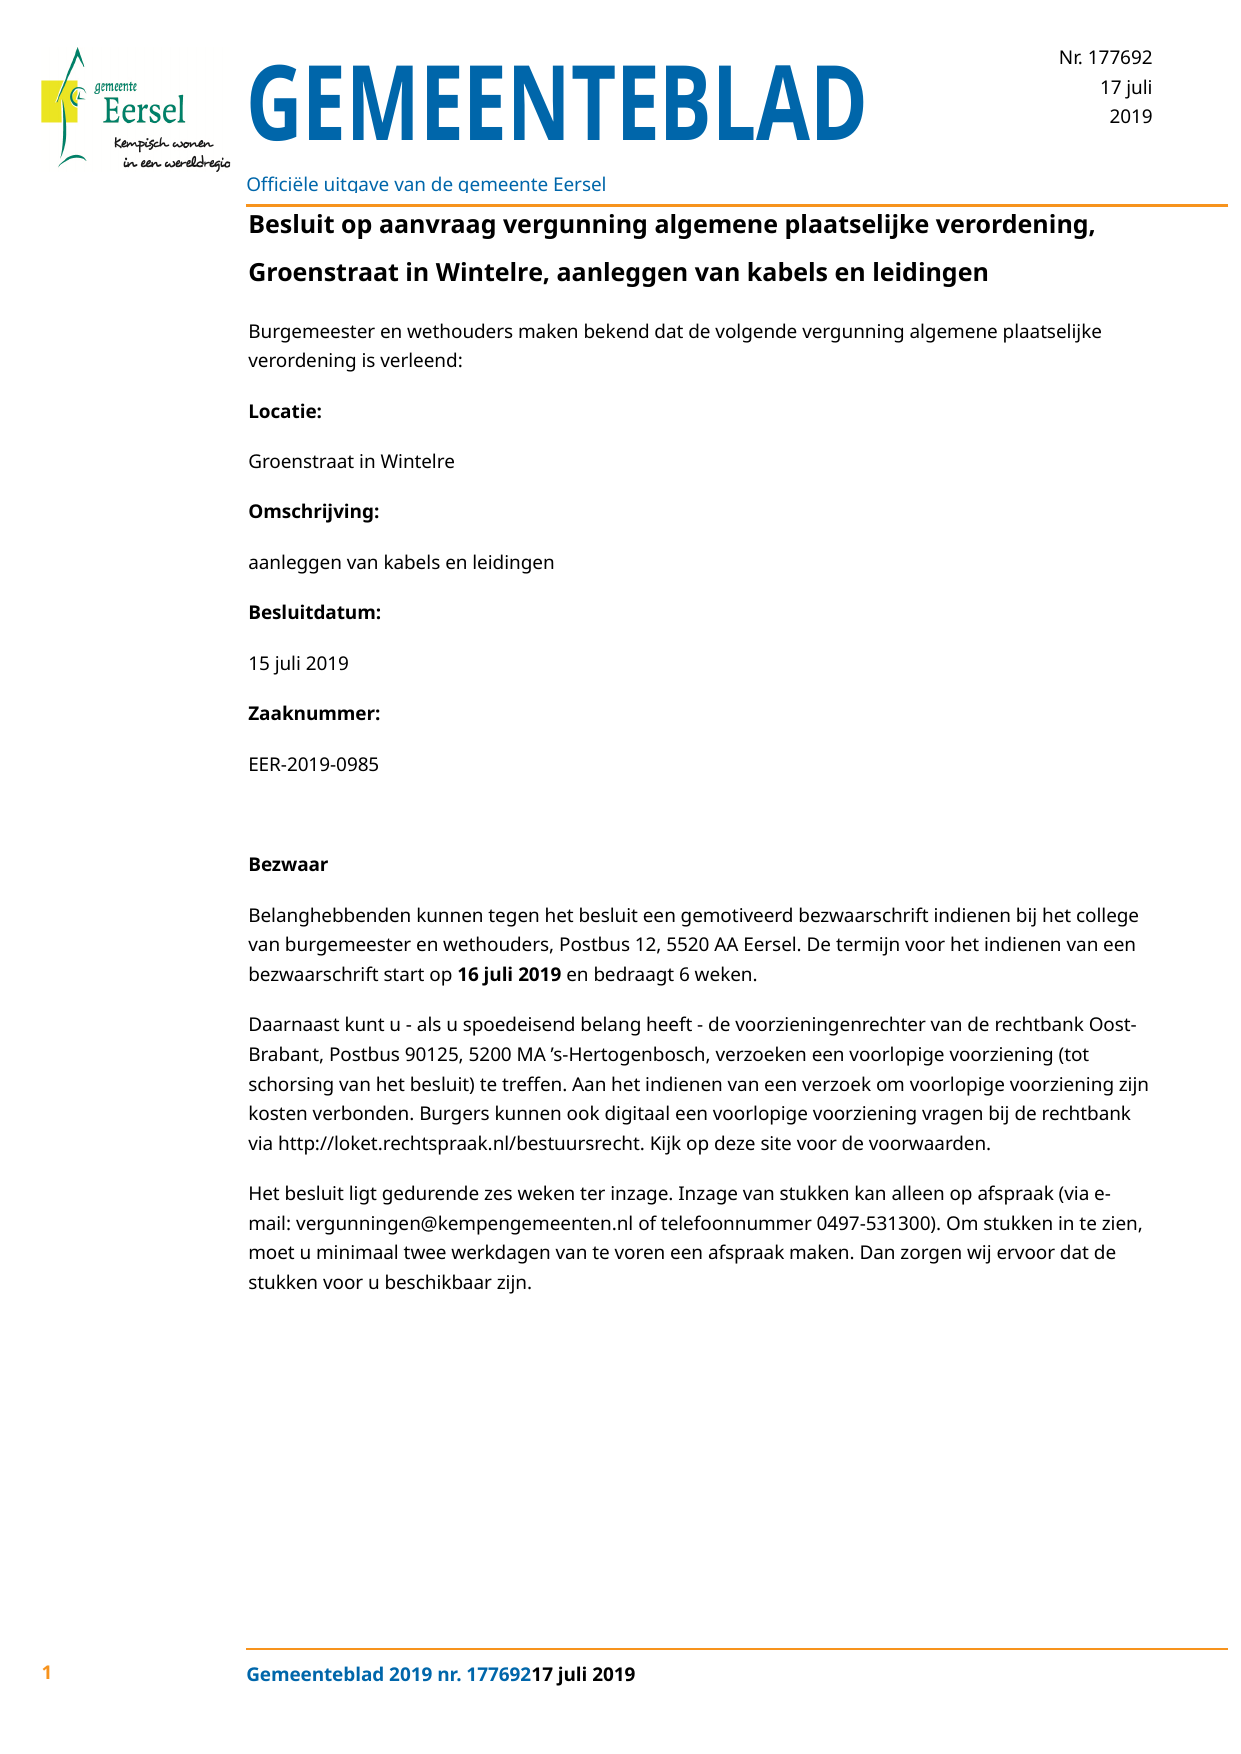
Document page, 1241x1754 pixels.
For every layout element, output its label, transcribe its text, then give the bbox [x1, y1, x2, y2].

text Omschrijving: [248, 499, 1152, 524]
text 15 juli 2019 [248, 650, 1152, 676]
text Het besluit ligt gedurende zes weken ter inzage. Inzage van stukken kan alleen op afspraak (via e-mail: vergunningen@kempengemeenten.nl of telefoonnummer 0497-531300). Om stukken in te zien, moet u minimaal twee werkdagen van te voren een afspraak maken. Dan zorgen wij ervoor dat de stukken voor u beschikbaar zijn. [248, 1180, 1152, 1295]
picture [41, 47, 231, 172]
text Belanghebbenden kunnen tegen het besluit een gemotiveerd bezwaarschrift indienen bij het college van burgemeester en wethouders, Postbus 12, 5520 AA Eersel. De termijn voor het indienen van een bezwaarschrift start op 16 juli 2019 en bedraagt 6 weken. [248, 902, 1152, 987]
text Zaaknummer: [248, 700, 1152, 726]
text aanleggen van kabels en leidingen [248, 549, 1152, 575]
text Daarnaast kunt u - als u spoedeisend belang heeft - de voorzieningenrechter van de rechtbank Oost-Brabant, Postbus 90125, 5200 MA ’s-Hertogenbosch, verzoeken een voorlopige voorziening (tot schorsing van het besluit) te treffen. Aan het indienen van een verzoek om voorlopige voorziening zijn kosten verbonden. Burgers kunnen ook digitaal een voorlopige voorziening vragen bij de rechtbank via http://loket.rechtspraak.nl/bestuursrecht. Kijk op deze site voor de voorwaarden. [248, 1012, 1152, 1156]
text EER-2019-0985 [248, 751, 1152, 777]
text Bezwaar [248, 852, 1152, 877]
text Besluitdatum: [248, 599, 1152, 625]
text Groenstraat in Wintelre [248, 448, 1152, 474]
text Burgemeester en wethouders maken bekend dat de volgende vergunning algemene plaatselijke verordening is verleend: [248, 318, 1152, 373]
text Besluit op aanvraag vergunning algemene plaatselijke verordening, Groenstraat in Wintelre, aanleggen van kabels en leidingen [248, 207, 1152, 288]
text Locatie: [248, 398, 1152, 424]
